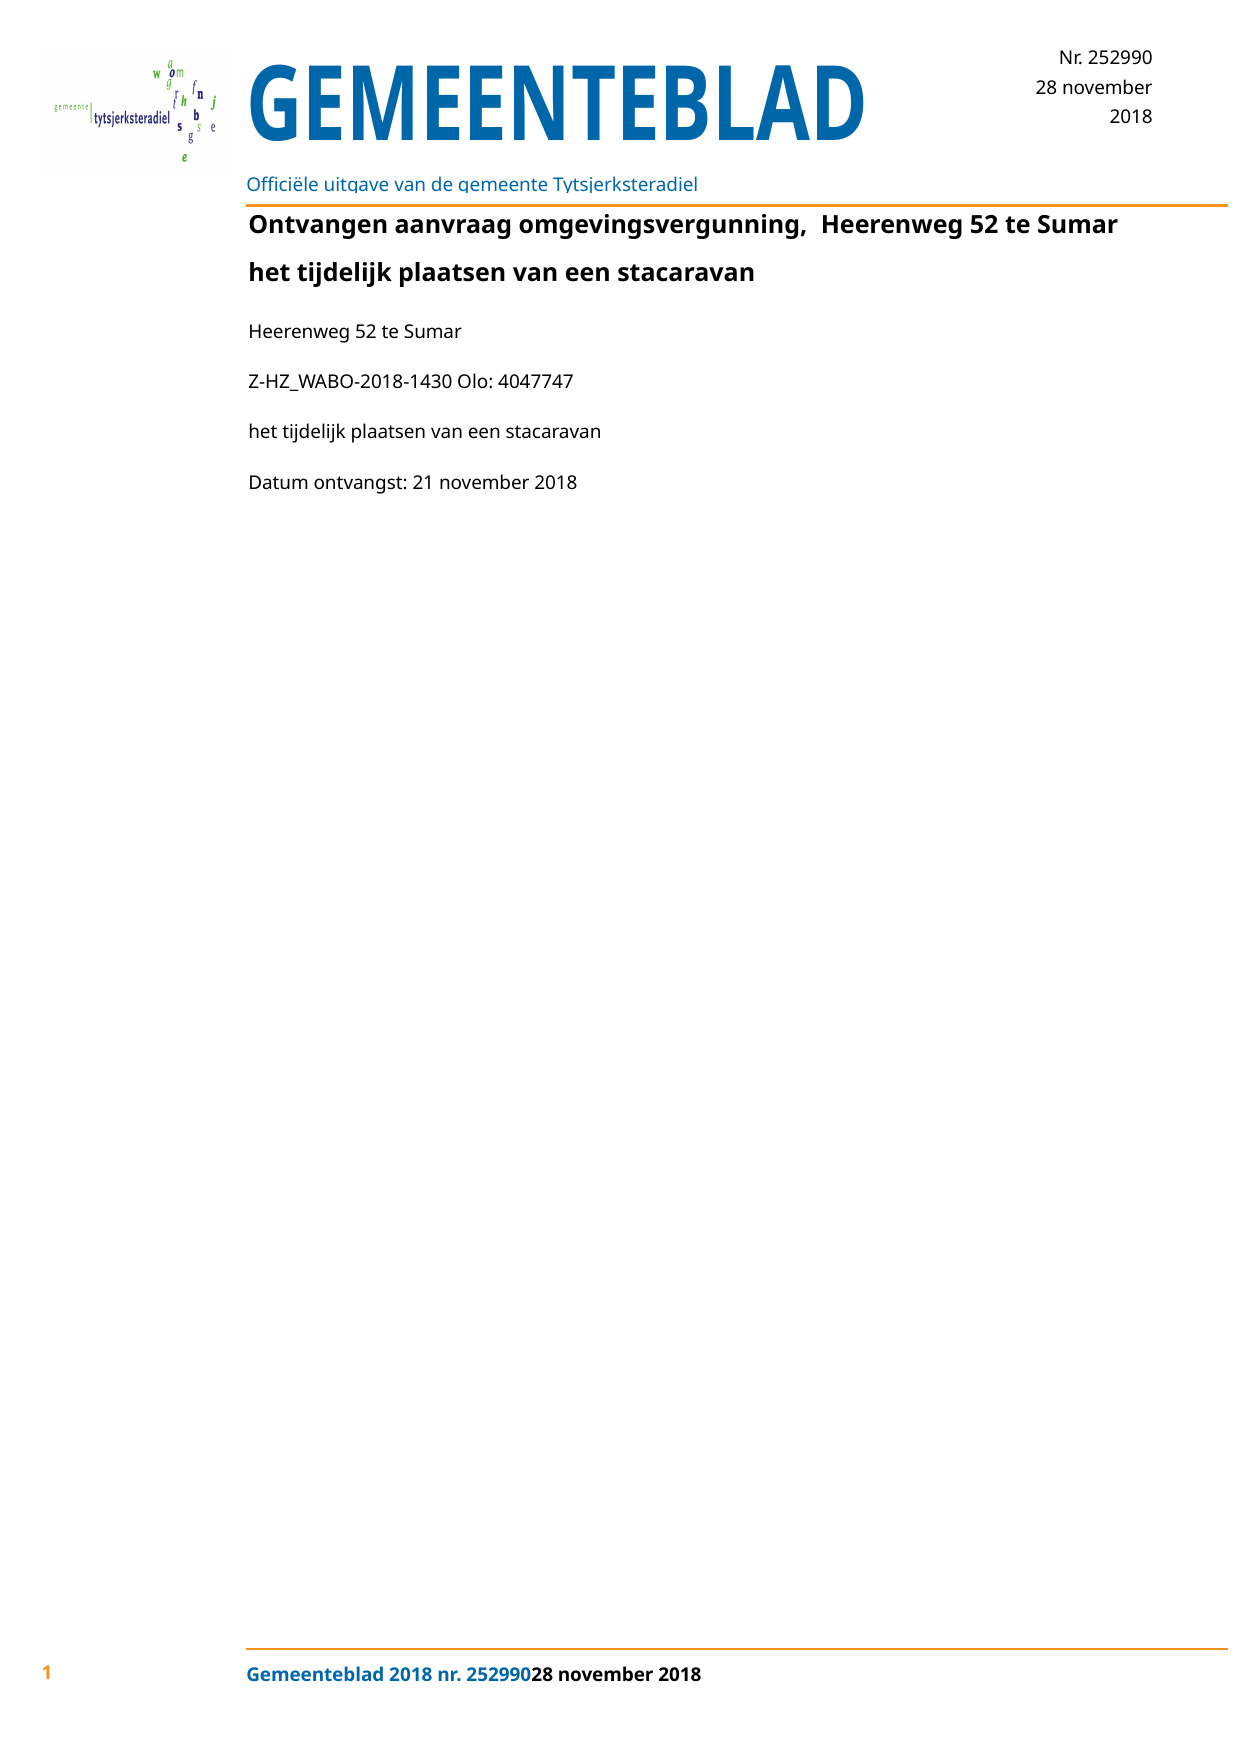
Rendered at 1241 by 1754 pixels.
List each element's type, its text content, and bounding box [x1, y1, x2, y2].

text Z-HZ_WABO-2018-1430 Olo: 4047747 [248, 368, 1152, 394]
text Ontvangen aanvraag omgevingsvergunning, Heerenweg 52 te Sumar het tijdelijk plaatsen van een stacaravan [248, 207, 1152, 288]
text Datum ontvangst: 21 november 2018 [248, 469, 1152, 495]
text Heerenweg 52 te Sumar [248, 318, 1152, 344]
text het tijdelijk plaatsen van een stacaravan [248, 419, 1152, 444]
picture [41, 47, 231, 172]
